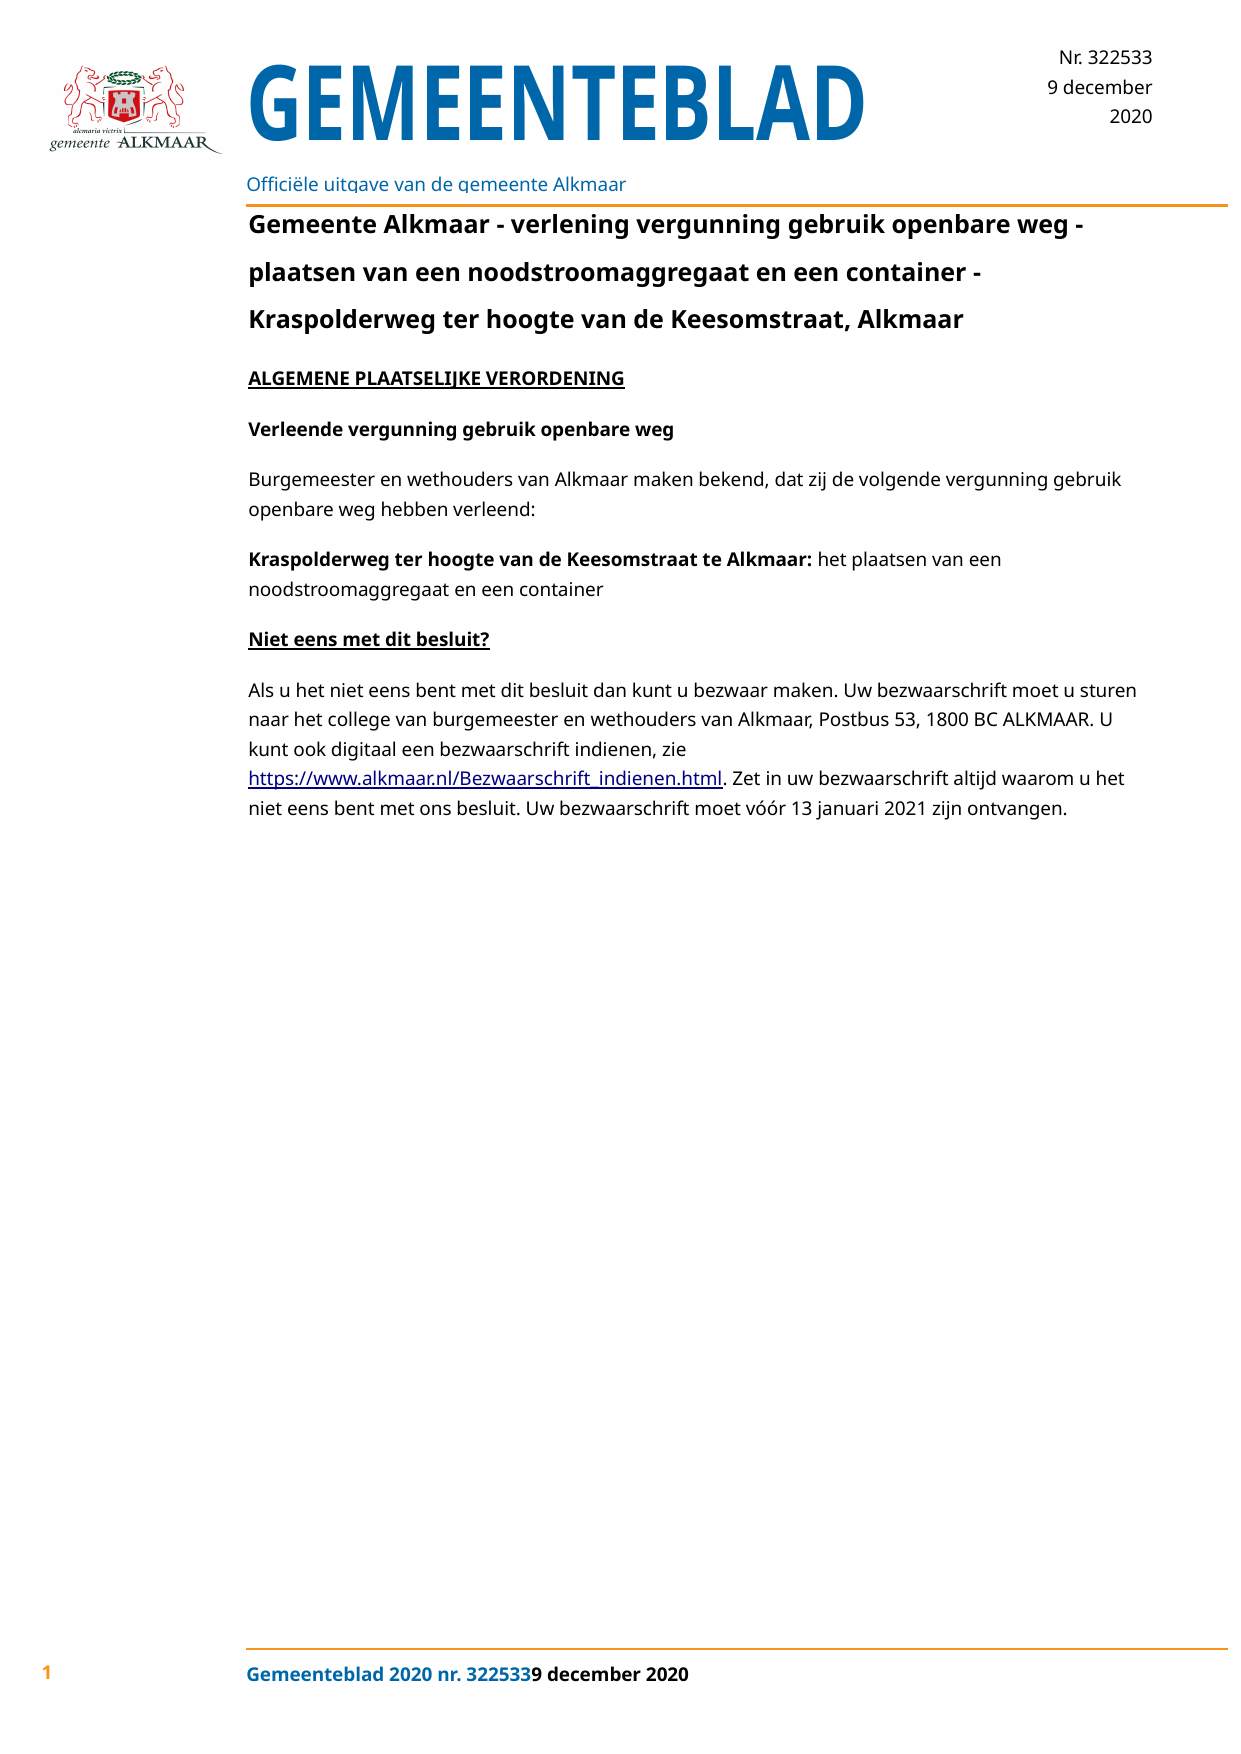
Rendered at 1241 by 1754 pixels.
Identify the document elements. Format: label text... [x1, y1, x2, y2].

text Als u het niet eens bent met dit besluit dan kunt u bezwaar maken. Uw bezwaarschrift moet u sturen naar het college van burgemeester en wethouders van Alkmaar, Postbus 53, 1800 BC ALKMAAR. U kunt ook digitaal een bezwaarschrift indienen, zie https://www.alkmaar.nl/Bezwaarschrift_indienen.html. Zet in uw bezwaarschrift altijd waarom u het niet eens bent met ons besluit. Uw bezwaarschrift moet vóór 13 januari 2021 zijn ontvangen. [248, 677, 1152, 821]
text Verleende vergunning gebruik openbare weg [248, 416, 1152, 442]
text Burgemeester en wethouders van Alkmaar maken bekend, dat zij de volgende vergunning gebruik openbare weg hebben verleend: [248, 466, 1152, 522]
text ALGEMENE PLAATSELIJKE VERORDENING [248, 366, 1152, 391]
text Niet eens met dit besluit? [248, 626, 1152, 652]
text Kraspolderweg ter hoogte van de Keesomstraat te Alkmaar: het plaatsen van een noodstroomaggregaat en een container [248, 546, 1152, 602]
picture [41, 47, 231, 172]
text Gemeente Alkmaar - verlening vergunning gebruik openbare weg - plaatsen van een noodstroomaggregaat en een container - Kraspolderweg ter hoogte van de Keesomstraat, Alkmaar [248, 207, 1152, 336]
